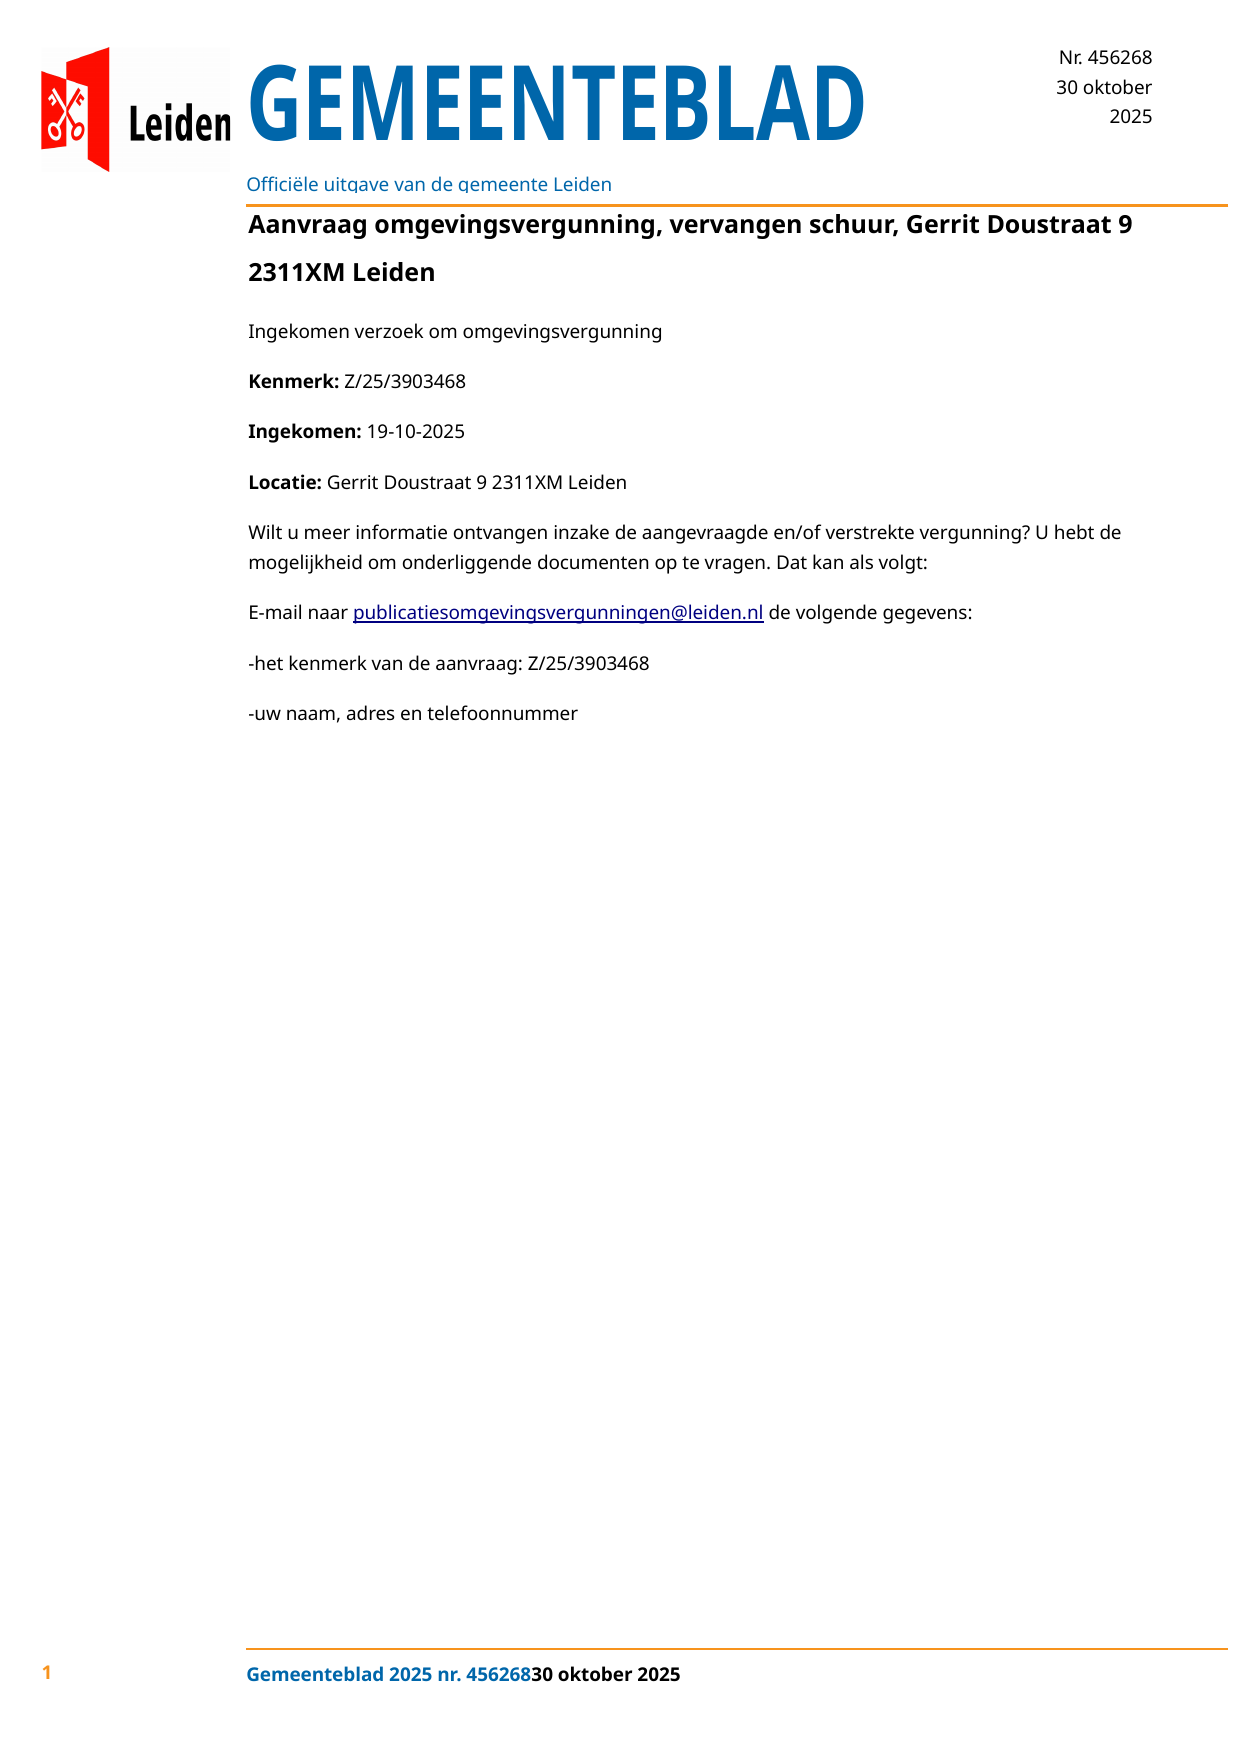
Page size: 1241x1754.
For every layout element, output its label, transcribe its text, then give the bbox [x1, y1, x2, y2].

picture [41, 47, 231, 172]
text -uw naam, adres en telefoonnummer [248, 700, 1152, 726]
text E-mail naar publicatiesomgevingsvergunningen@leiden.nl de volgende gegevens: [248, 599, 1152, 625]
text Locatie: Gerrit Doustraat 9 2311XM Leiden [248, 469, 1152, 495]
text -het kenmerk van de aanvraag: Z/25/3903468 [248, 650, 1152, 676]
text Ingekomen: 19-10-2025 [248, 419, 1152, 444]
text Kenmerk: Z/25/3903468 [248, 368, 1152, 394]
text Aanvraag omgevingsvergunning, vervangen schuur, Gerrit Doustraat 9 2311XM Leiden [248, 207, 1152, 288]
text Wilt u meer informatie ontvangen inzake de aangevraagde en/of verstrekte vergunning? U hebt de mogelijkheid om onderliggende documenten op te vragen. Dat kan als volgt: [248, 519, 1152, 575]
text Ingekomen verzoek om omgevingsvergunning [248, 318, 1152, 344]
